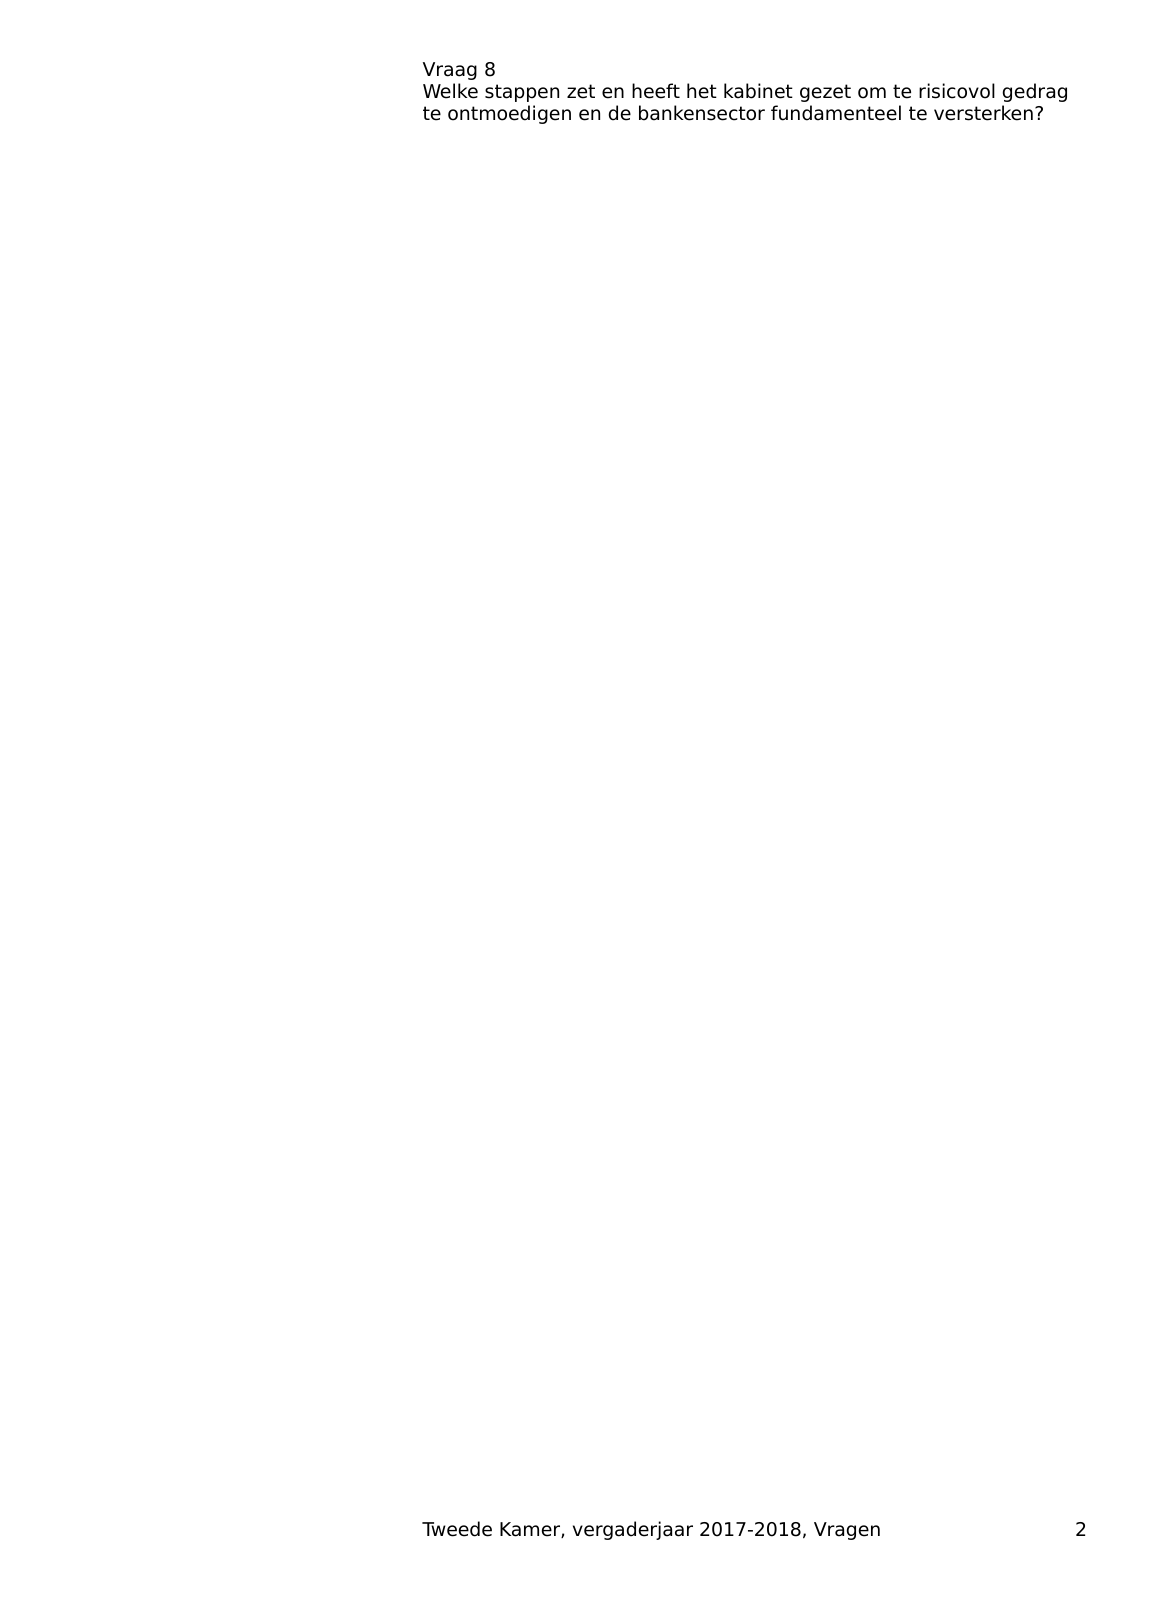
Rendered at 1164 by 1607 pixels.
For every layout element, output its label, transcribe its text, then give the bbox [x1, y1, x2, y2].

text Welke stappen zet en heeft het kabinet gezet om te risicovol gedrag te ontmoedigen en de bankensector fundamenteel te versterken? [422, 81, 1087, 125]
text Vraag 8 [422, 59, 1087, 81]
